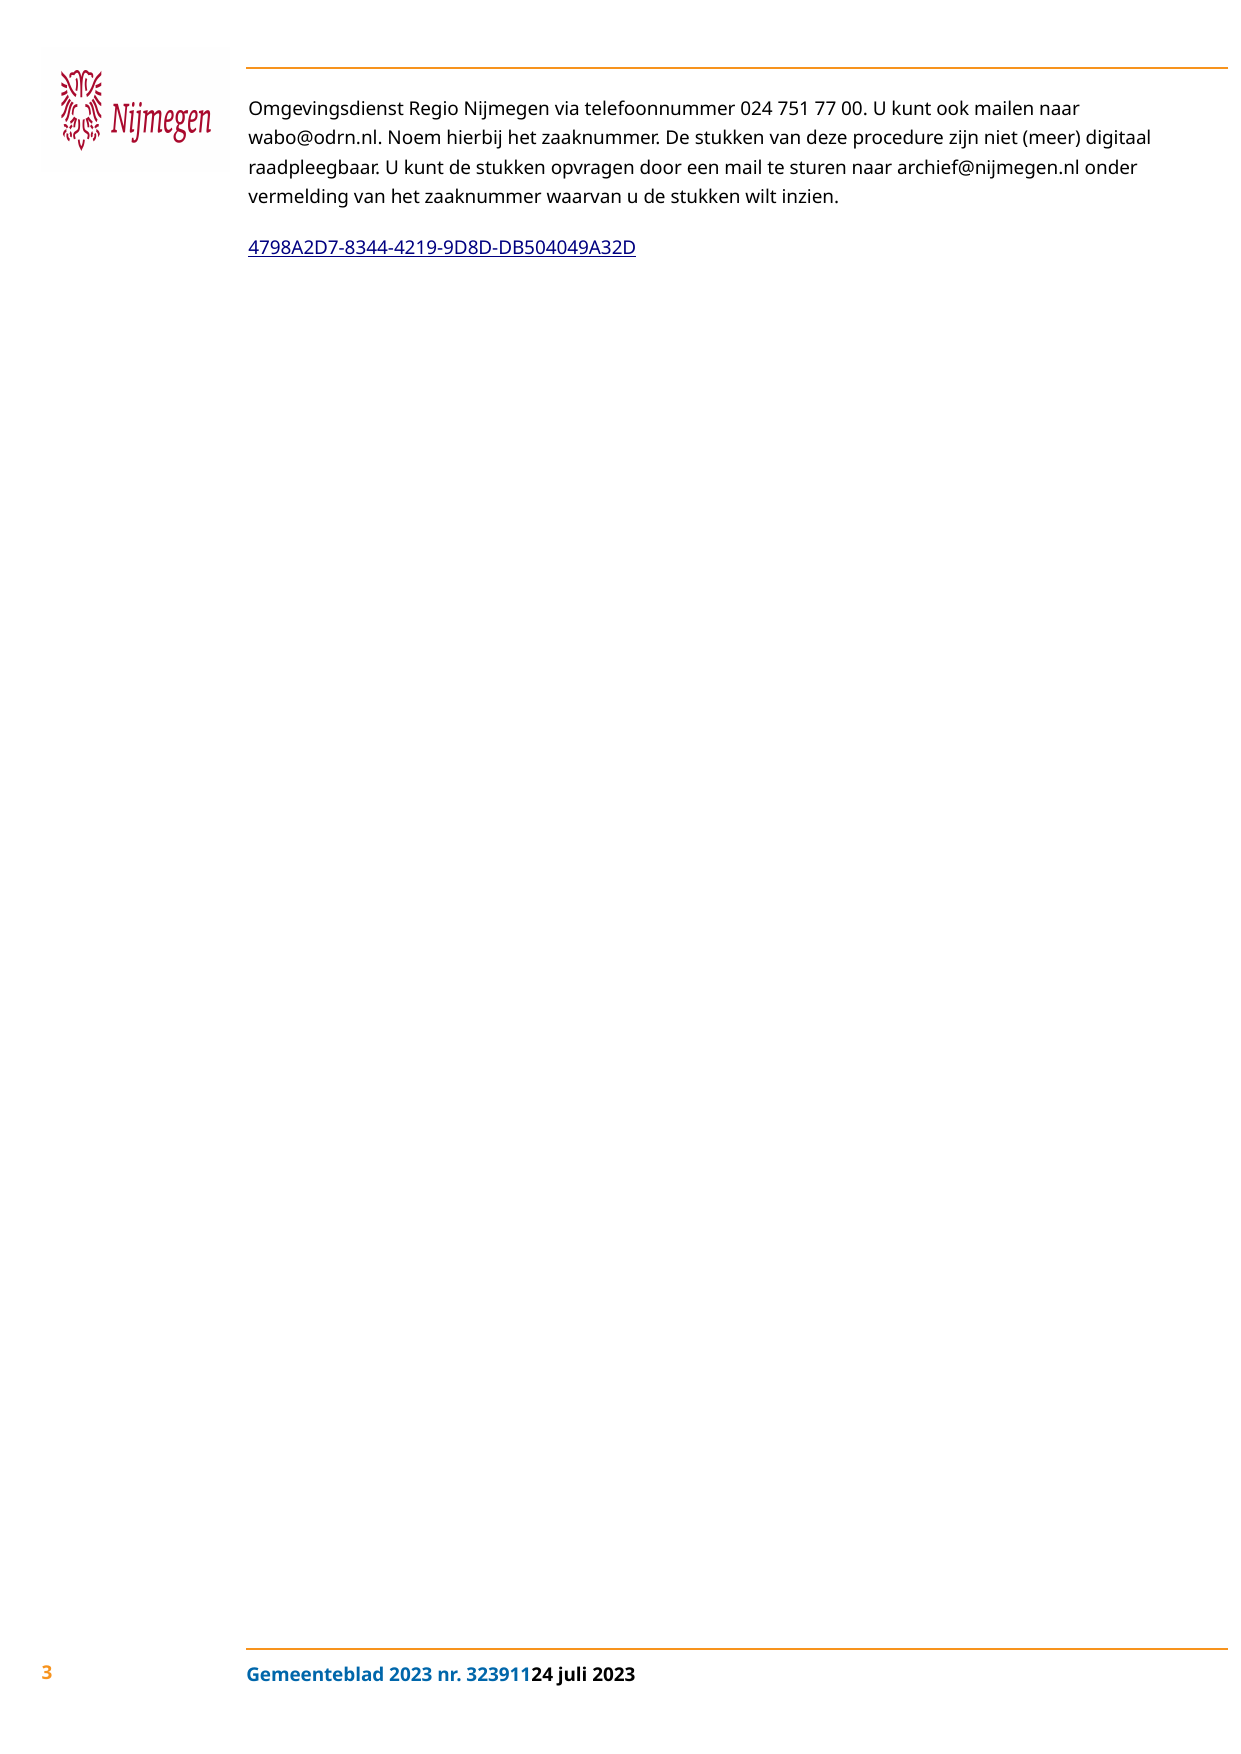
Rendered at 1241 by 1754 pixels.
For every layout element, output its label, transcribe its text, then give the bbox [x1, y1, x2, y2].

text Omgevingsdienst Regio Nijmegen via telefoonnummer 024 751 77 00. U kunt ook mailen naar wabo@odrn.nl. Noem hierbij het zaaknummer. De stukken van deze procedure zijn niet (meer) digitaal raadpleegbaar. U kunt de stukken opvragen door een mail te sturen naar archief@nijmegen.nl onder vermelding van het zaaknummer waarvan u de stukken wilt inzien. [248, 95, 1152, 209]
picture [41, 47, 231, 172]
text 4798A2D7-8344-4219-9D8D-DB504049A32D [248, 234, 1152, 260]
